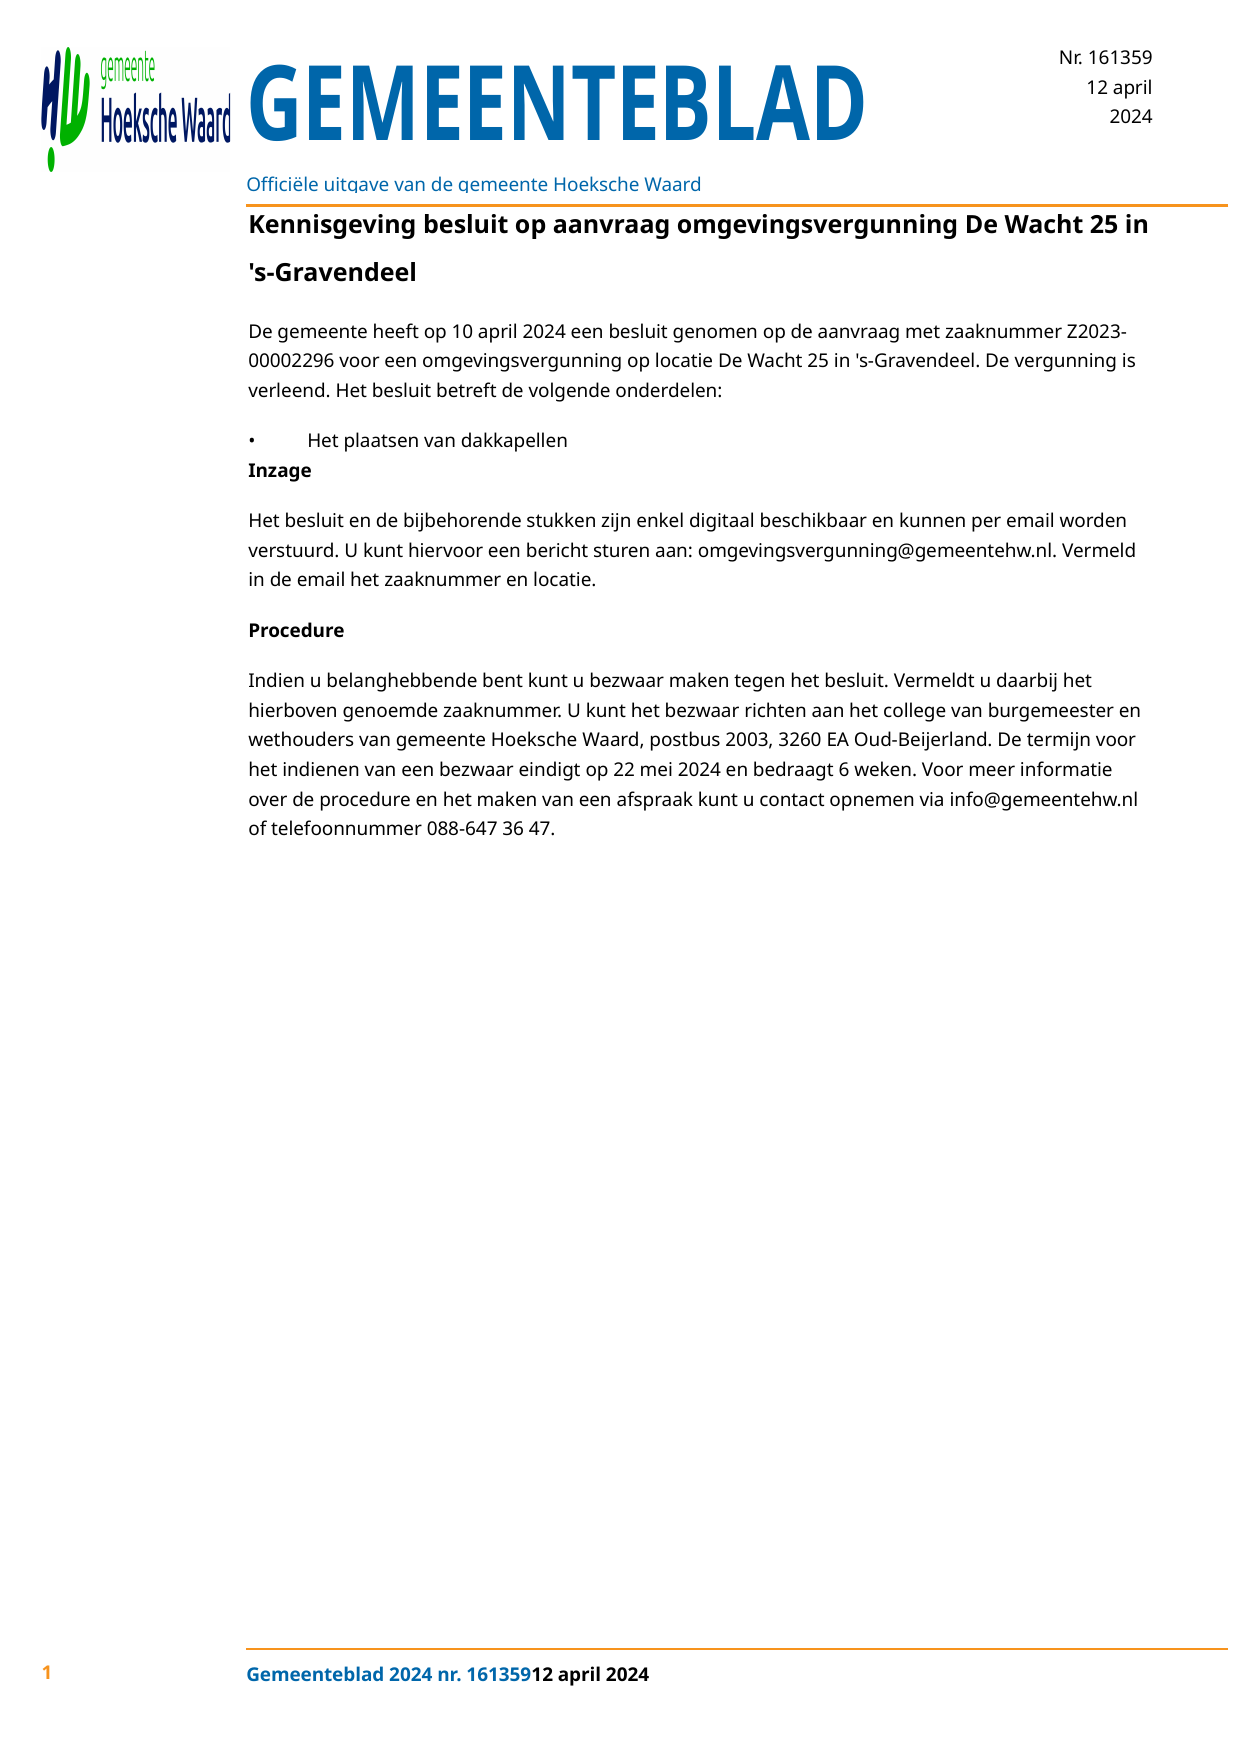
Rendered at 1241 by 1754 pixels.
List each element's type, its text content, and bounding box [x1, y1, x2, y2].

list Het plaatsen van dakkapellen [248, 427, 1152, 453]
text De gemeente heeft op 10 april 2024 een besluit genomen op de aanvraag met zaaknummer Z2023-00002296 voor een omgevingsvergunning op locatie De Wacht 25 in 's-Gravendeel. De vergunning is verleend. Het besluit betreft de volgende onderdelen: [248, 318, 1152, 403]
text Het besluit en de bijbehorende stukken zijn enkel digitaal beschikbaar en kunnen per email worden verstuurd. U kunt hiervoor een bericht sturen aan: omgevingsvergunning@gemeentehw.nl. Vermeld in de email het zaaknummer en locatie. [248, 507, 1152, 592]
text Inzage [248, 457, 1152, 483]
text Kennisgeving besluit op aanvraag omgevingsvergunning De Wacht 25 in 's-Gravendeel [248, 207, 1152, 288]
text Indien u belanghebbende bent kunt u bezwaar maken tegen het besluit. Vermeldt u daarbij het hierboven genoemde zaaknummer. U kunt het bezwaar richten aan het college van burgemeester en wethouders van gemeente Hoeksche Waard, postbus 2003, 3260 EA Oud-Beijerland. De termijn voor het indienen van een bezwaar eindigt op 22 mei 2024 en bedraagt 6 weken. Voor meer informatie over de procedure en het maken van een afspraak kunt u contact opnemen via info@gemeentehw.nl of telefoonnummer 088-647 36 47. [248, 667, 1152, 841]
picture [41, 47, 231, 172]
text Procedure [248, 617, 1152, 643]
